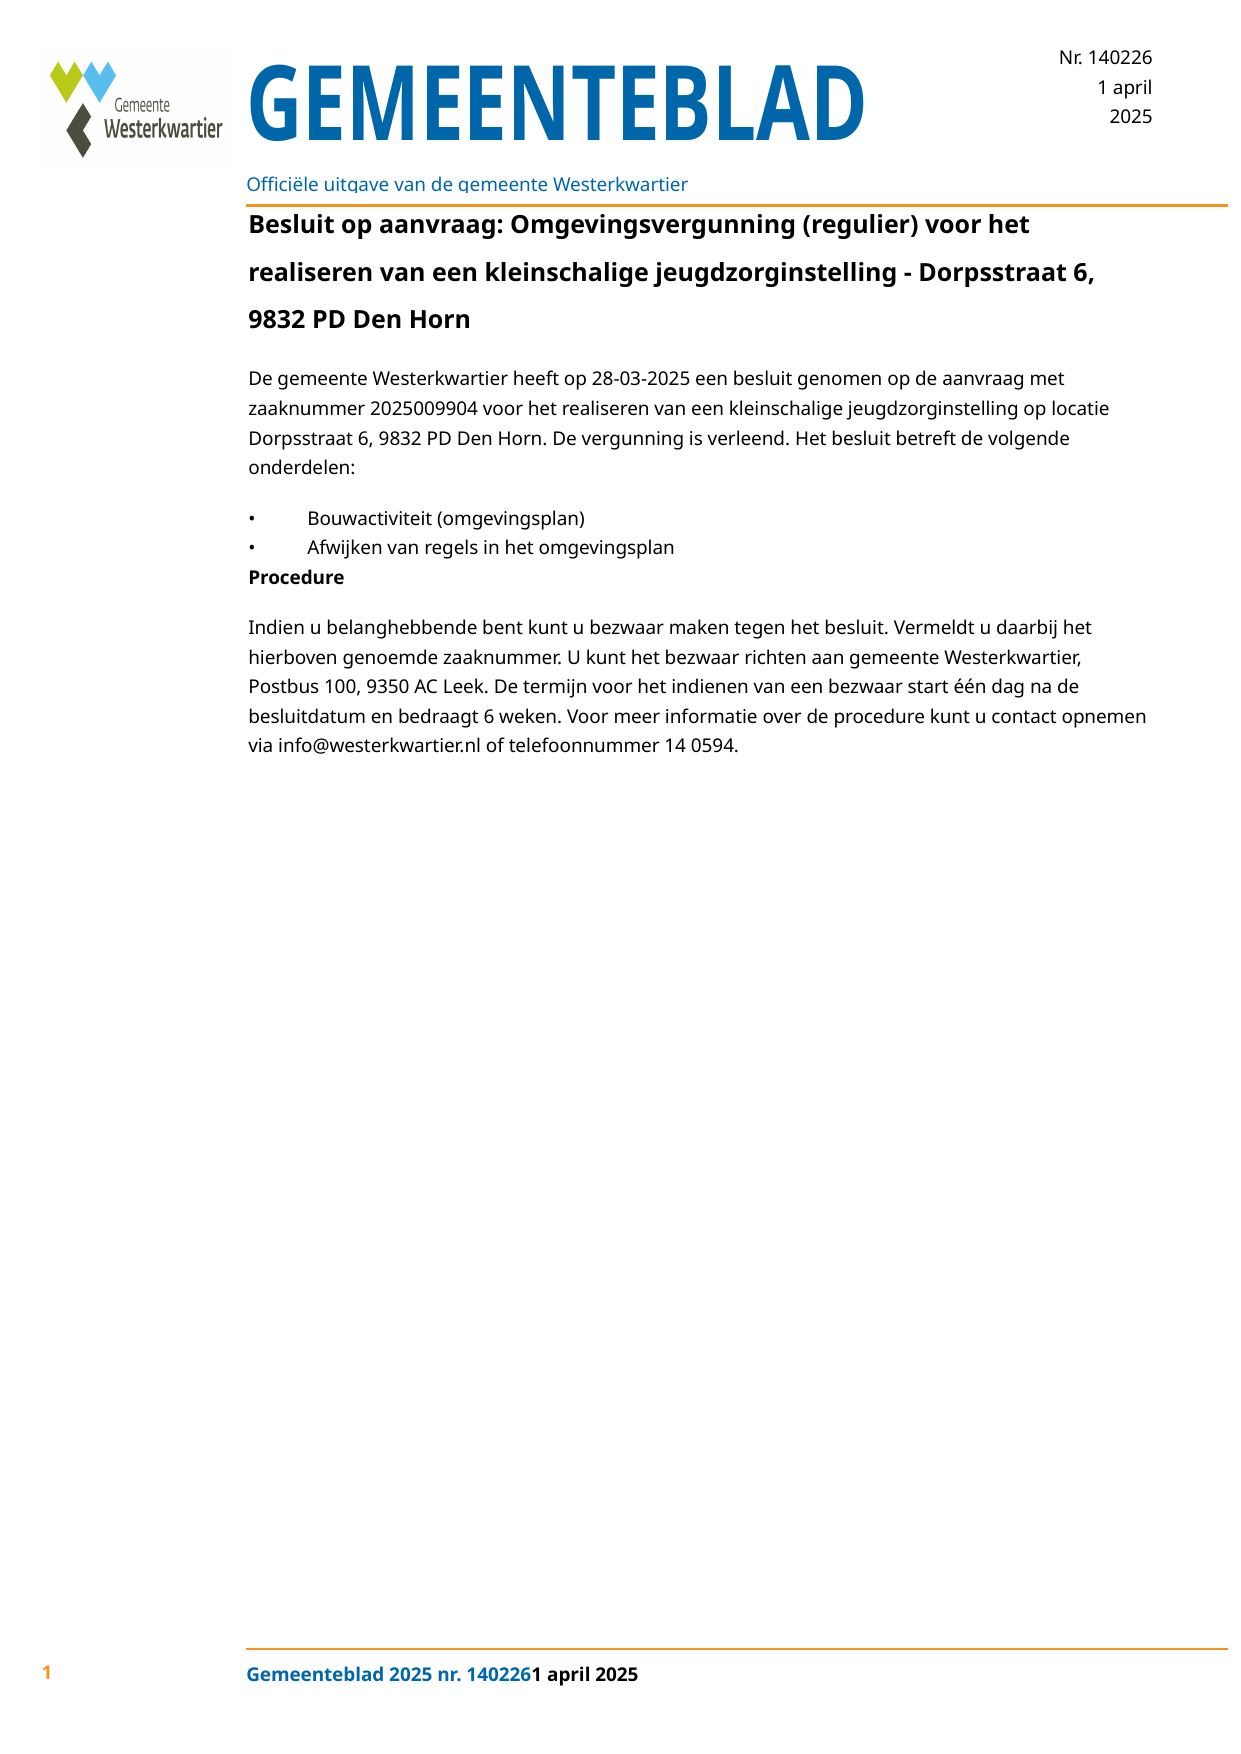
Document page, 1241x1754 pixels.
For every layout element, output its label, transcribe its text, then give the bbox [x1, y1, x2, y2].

text Procedure [248, 564, 1152, 589]
list Bouwactiviteit (omgevingsplan) [248, 505, 1152, 530]
text De gemeente Westerkwartier heeft op 28-03-2025 een besluit genomen op de aanvraag met zaaknummer 2025009904 voor het realiseren van een kleinschalige jeugdzorginstelling op locatie Dorpsstraat 6, 9832 PD Den Horn. De vergunning is verleend. Het besluit betreft de volgende onderdelen: [248, 366, 1152, 480]
text Indien u belanghebbende bent kunt u bezwaar maken tegen het besluit. Vermeldt u daarbij het hierboven genoemde zaaknummer. U kunt het bezwaar richten aan gemeente Westerkwartier, Postbus 100, 9350 AC Leek. De termijn voor het indienen van een bezwaar start één dag na de besluitdatum en bedraagt 6 weken. Voor meer informatie over de procedure kunt u contact opnemen via info@westerkwartier.nl of telefoonnummer 14 0594. [248, 614, 1152, 758]
text Besluit op aanvraag: Omgevingsvergunning (regulier) voor het realiseren van een kleinschalige jeugdzorginstelling - Dorpsstraat 6, 9832 PD Den Horn [248, 207, 1152, 336]
list Afwijken van regels in het omgevingsplan [248, 534, 1152, 560]
picture [41, 47, 231, 172]
